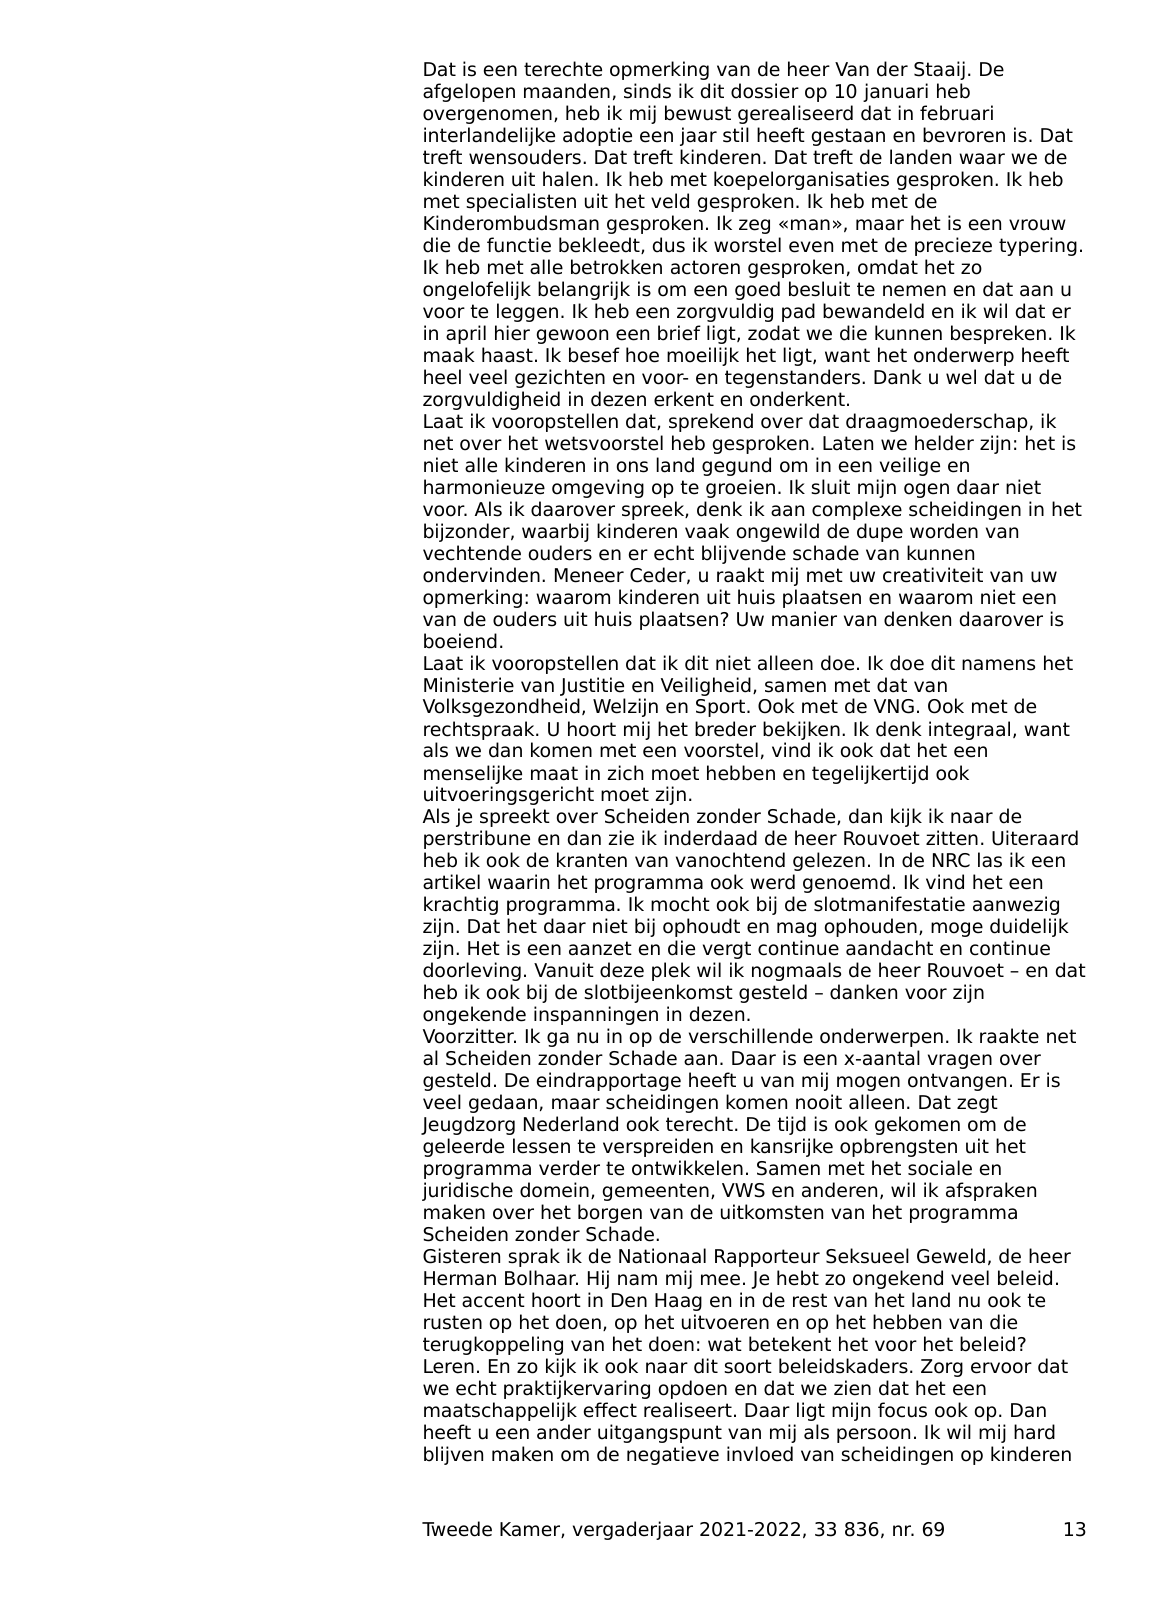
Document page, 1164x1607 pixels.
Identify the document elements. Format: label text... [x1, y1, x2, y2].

text Voorzitter. Ik ga nu in op de verschillende onderwerpen. Ik raakte net al Scheiden zonder Schade aan. Daar is een x-aantal vragen over gesteld. De eindrapportage heeft u van mij mogen ontvangen. Er is veel gedaan, maar scheidingen komen nooit alleen. Dat zegt Jeugdzorg Nederland ook terecht. De tijd is ook gekomen om de geleerde lessen te verspreiden en kansrijke opbrengsten uit het programma verder te ontwikkelen. Samen met het sociale en juridische domein, gemeenten, VWS en anderen, wil ik afspraken maken over het borgen van de uitkomsten van het programma Scheiden zonder Schade. [422, 1026, 1087, 1246]
text Laat ik vooropstellen dat ik dit niet alleen doe. Ik doe dit namens het Ministerie van Justitie en Veiligheid, samen met dat van Volksgezondheid, Welzijn en Sport. Ook met de VNG. Ook met de rechtspraak. U hoort mij het breder bekijken. Ik denk integraal, want als we dan komen met een voorstel, vind ik ook dat het een menselijke maat in zich moet hebben en tegelijkertijd ook uitvoeringsgericht moet zijn. [422, 652, 1087, 806]
text Als je spreekt over Scheiden zonder Schade, dan kijk ik naar de perstribune en dan zie ik inderdaad de heer Rouvoet zitten. Uiteraard heb ik ook de kranten van vanochtend gelezen. In de NRC las ik een artikel waarin het programma ook werd genoemd. Ik vind het een krachtig programma. Ik mocht ook bij de slotmanifestatie aanwezig zijn. Dat het daar niet bij ophoudt en mag ophouden, moge duidelijk zijn. Het is een aanzet en die vergt continue aandacht en continue doorleving. Vanuit deze plek wil ik nogmaals de heer Rouvoet – en dat heb ik ook bij de slotbijeenkomst gesteld – danken voor zijn ongekende inspanningen in dezen. [422, 806, 1087, 1026]
text Laat ik vooropstellen dat, sprekend over dat draagmoederschap, ik net over het wetsvoorstel heb gesproken. Laten we helder zijn: het is niet alle kinderen in ons land gegund om in een veilige en harmonieuze omgeving op te groeien. Ik sluit mijn ogen daar niet voor. Als ik daarover spreek, denk ik aan complexe scheidingen in het bijzonder, waarbij kinderen vaak ongewild de dupe worden van vechtende ouders en er echt blijvende schade van kunnen ondervinden. Meneer Ceder, u raakt mij met uw creativiteit van uw opmerking: waarom kinderen uit huis plaatsen en waarom niet een van de ouders uit huis plaatsen? Uw manier van denken daarover is boeiend. [422, 411, 1087, 652]
text Dat is een terechte opmerking van de heer Van der Staaij. De afgelopen maanden, sinds ik dit dossier op 10 januari heb overgenomen, heb ik mij bewust gerealiseerd dat in februari interlandelijke adoptie een jaar stil heeft gestaan en bevroren is. Dat treft wensouders. Dat treft kinderen. Dat treft de landen waar we de kinderen uit halen. Ik heb met koepelorganisaties gesproken. Ik heb met specialisten uit het veld gesproken. Ik heb met de Kinderombudsman gesproken. Ik zeg «man», maar het is een vrouw die de functie bekleedt, dus ik worstel even met de precieze typering. Ik heb met alle betrokken actoren gesproken, omdat het zo ongelofelijk belangrijk is om een goed besluit te nemen en dat aan u voor te leggen. Ik heb een zorgvuldig pad bewandeld en ik wil dat er in april hier gewoon een brief ligt, zodat we die kunnen bespreken. Ik maak haast. Ik besef hoe moeilijk het ligt, want het onderwerp heeft heel veel gezichten en voor- en tegenstanders. Dank u wel dat u de zorgvuldigheid in dezen erkent en onderkent. [422, 59, 1087, 411]
text Gisteren sprak ik de Nationaal Rapporteur Seksueel Geweld, de heer Herman Bolhaar. Hij nam mij mee. Je hebt zo ongekend veel beleid. Het accent hoort in Den Haag en in de rest van het land nu ook te rusten op het doen, op het uitvoeren en op het hebben van die terugkoppeling van het doen: wat betekent het voor het beleid? Leren. En zo kijk ik ook naar dit soort beleidskaders. Zorg ervoor dat we echt praktijkervaring opdoen en dat we zien dat het een maatschappelijk effect realiseert. Daar ligt mijn focus ook op. Dan heeft u een ander uitgangspunt van mij als persoon. Ik wil mij hard blijven maken om de negatieve invloed van scheidingen op kinderen [422, 1246, 1087, 1466]
